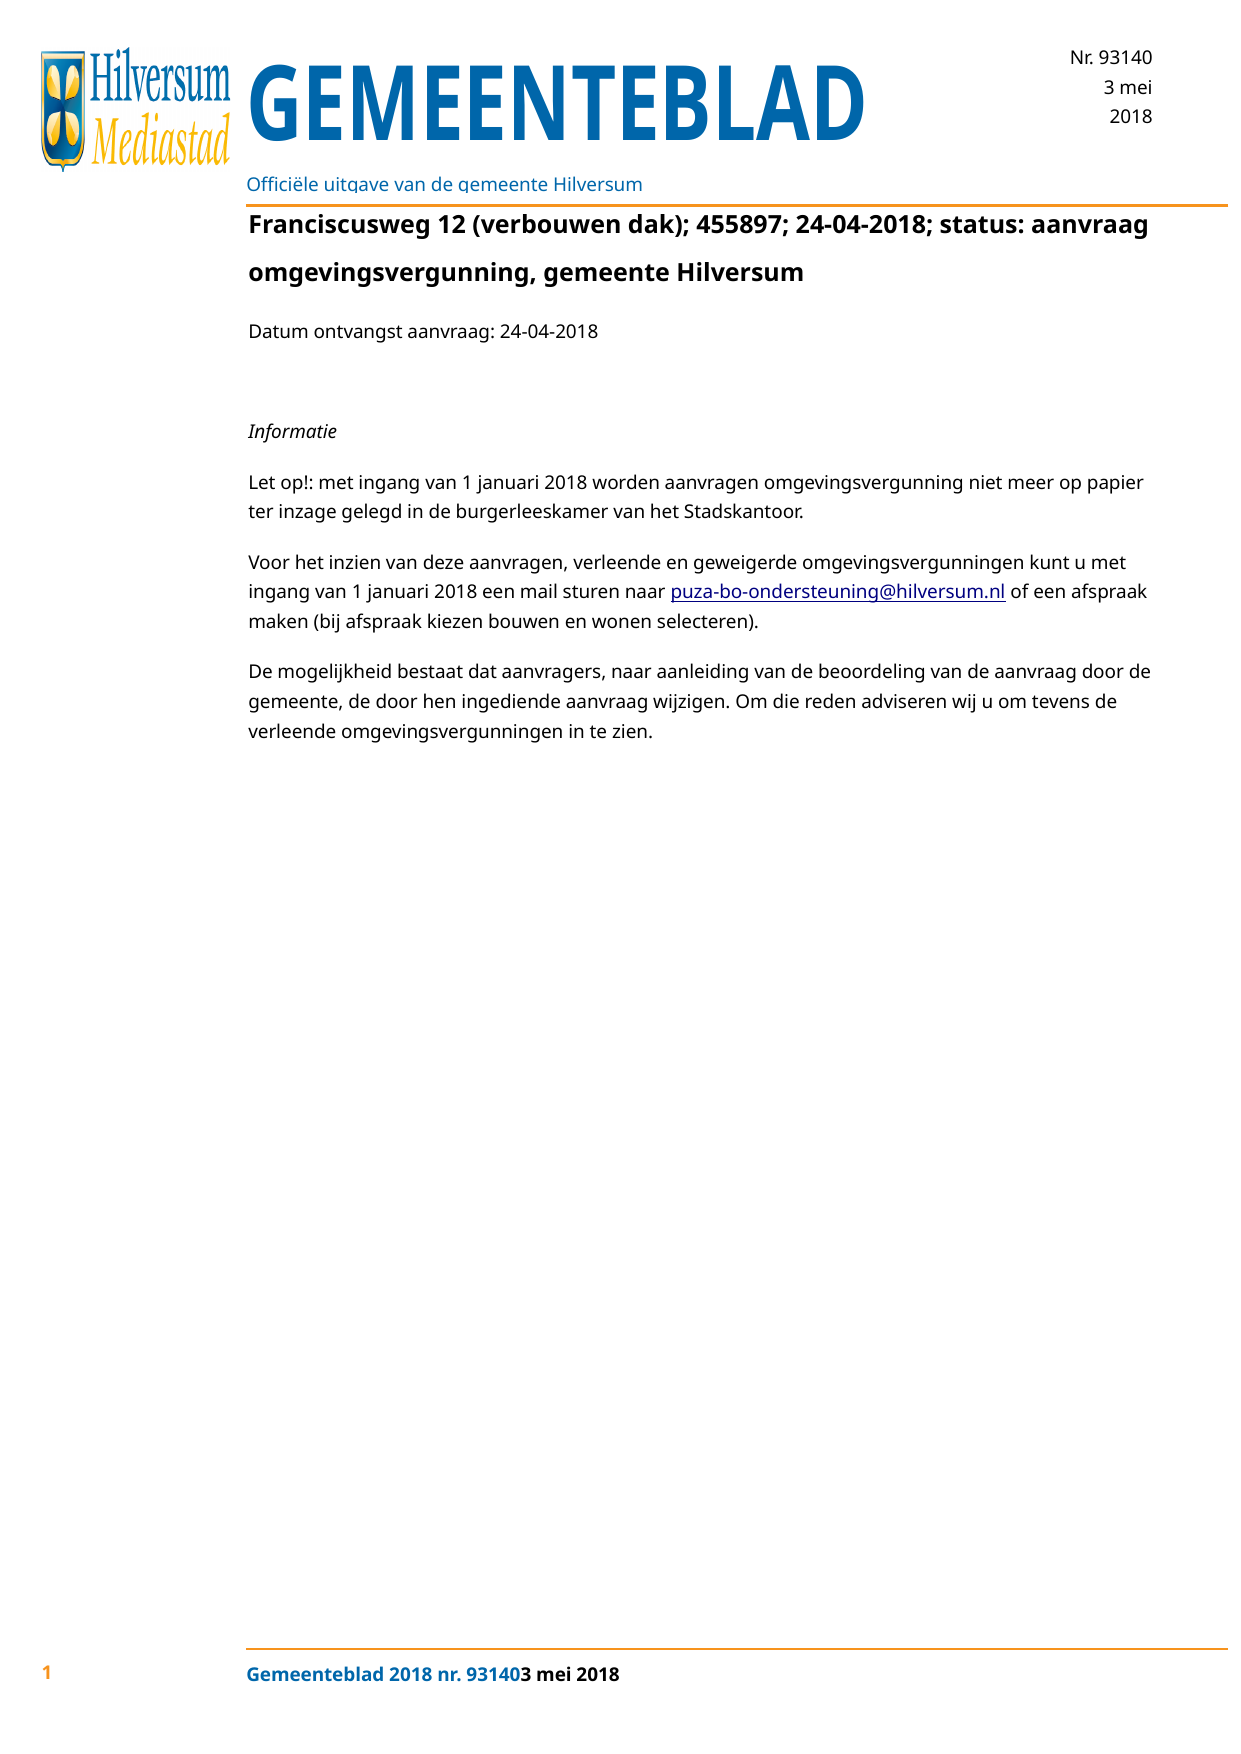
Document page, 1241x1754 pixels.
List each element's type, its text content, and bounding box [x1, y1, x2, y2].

text Voor het inzien van deze aanvragen, verleende en geweigerde omgevingsvergunningen kunt u met ingang van 1 januari 2018 een mail sturen naar puza-bo-ondersteuning@hilversum.nl of een afspraak maken (bij afspraak kiezen bouwen en wonen selecteren). [248, 549, 1152, 634]
text Datum ontvangst aanvraag: 24-04-2018 [248, 318, 1152, 344]
picture [41, 47, 231, 172]
text Franciscusweg 12 (verbouwen dak); 455897; 24-04-2018; status: aanvraag omgevingsvergunning, gemeente Hilversum [248, 207, 1152, 288]
text Let op!: met ingang van 1 januari 2018 worden aanvragen omgevingsvergunning niet meer op papier ter inzage gelegd in de burgerleeskamer van het Stadskantoor. [248, 469, 1152, 524]
text Informatie [248, 419, 1152, 444]
text De mogelijkheid bestaat dat aanvragers, naar aanleiding van de beoordeling van de aanvraag door de gemeente, de door hen ingediende aanvraag wijzigen. Om die reden adviseren wij u om tevens de verleende omgevingsvergunningen in te zien. [248, 659, 1152, 744]
